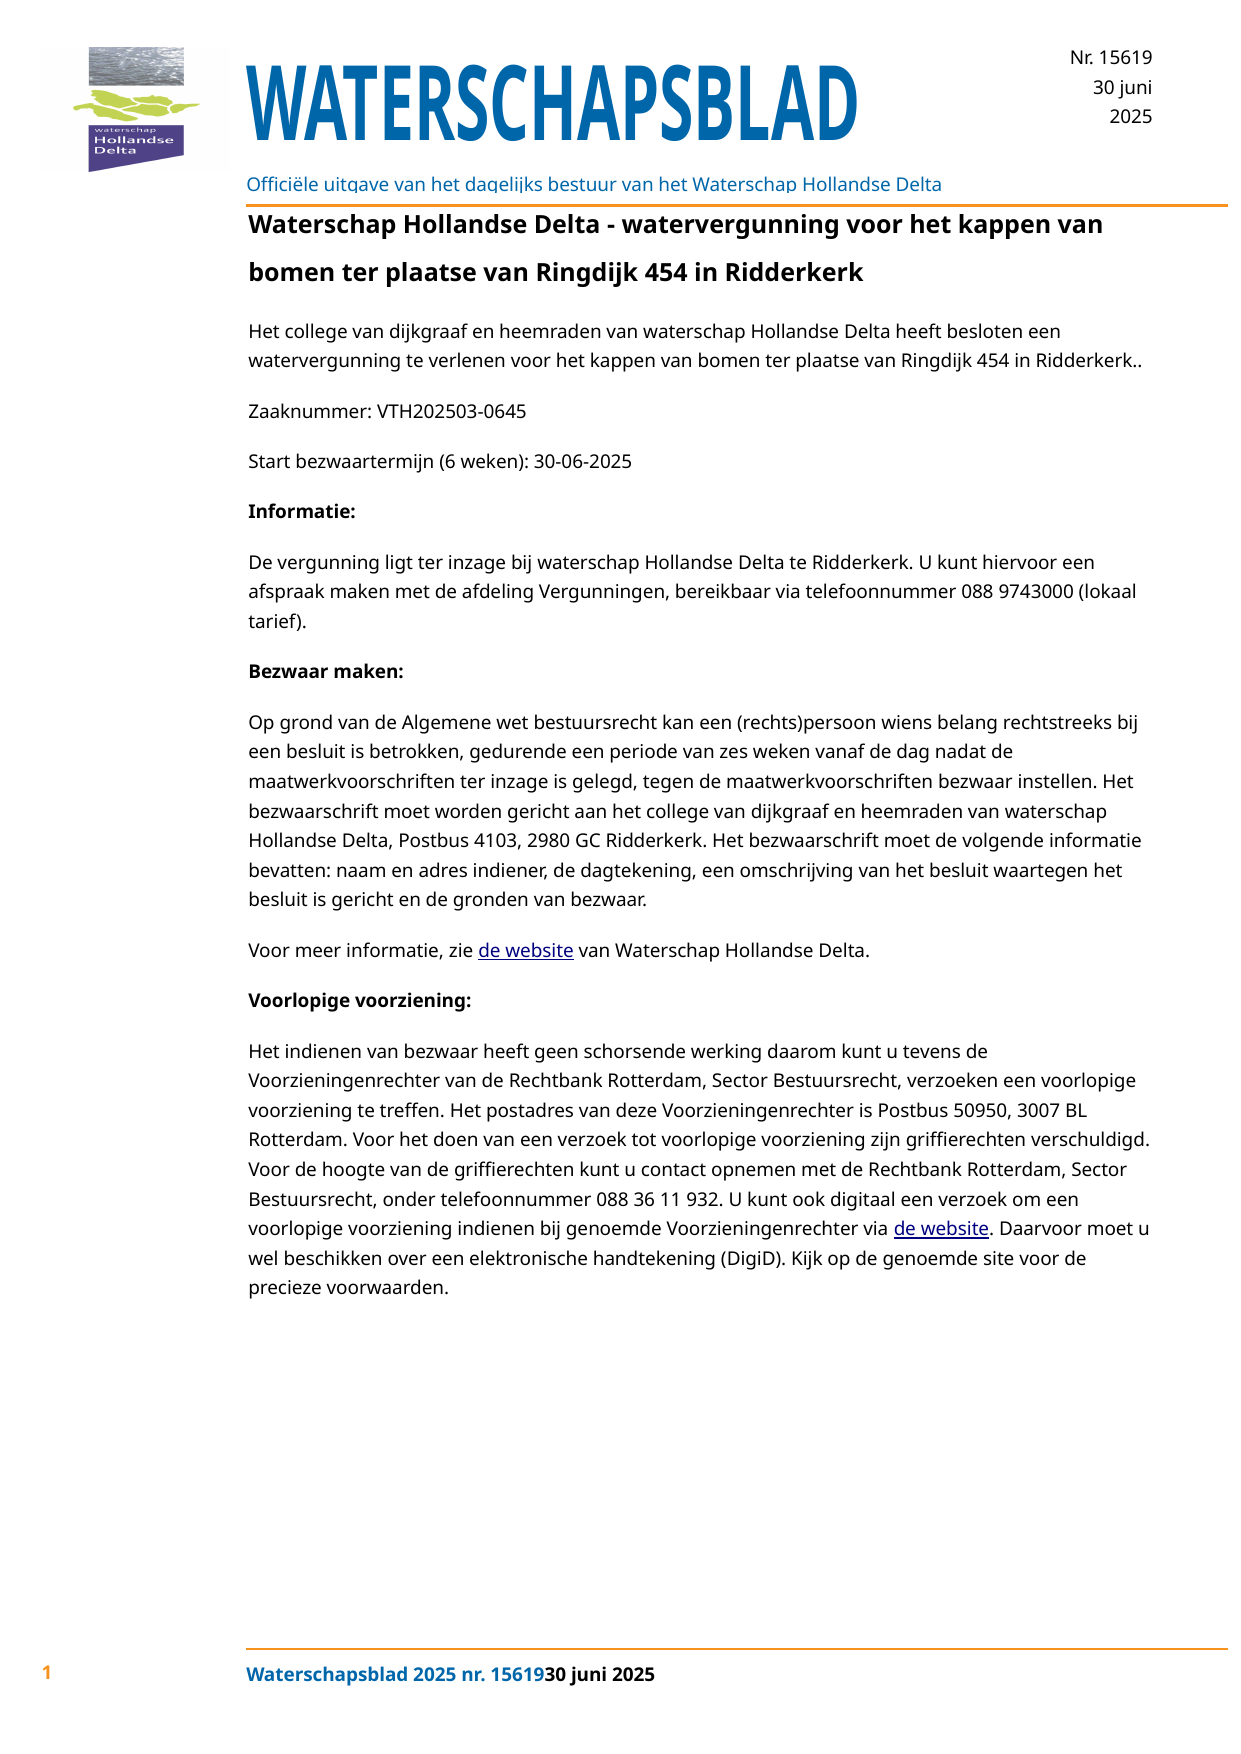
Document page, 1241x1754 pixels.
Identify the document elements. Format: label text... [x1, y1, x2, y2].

text Het college van dijkgraaf en heemraden van waterschap Hollandse Delta heeft besloten een watervergunning te verlenen voor het kappen van bomen ter plaatse van Ringdijk 454 in Ridderkerk.. [248, 318, 1152, 373]
text Het indienen van bezwaar heeft geen schorsende werking daarom kunt u tevens de Voorzieningenrechter van de Rechtbank Rotterdam, Sector Bestuursrecht, verzoeken een voorlopige voorziening te treffen. Het postadres van deze Voorzieningenrechter is Postbus 50950, 3007 BL Rotterdam. Voor het doen van een verzoek tot voorlopige voorziening zijn griffierechten verschuldigd. Voor de hoogte van de griffierechten kunt u contact opnemen met de Rechtbank Rotterdam, Sector Bestuursrecht, onder telefoonnummer 088 36 11 932. U kunt ook digitaal een verzoek om een voorlopige voorziening indienen bij genoemde Voorzieningenrechter via de website. Daarvoor moet u wel beschikken over een elektronische handtekening (DigiD). Kijk op de genoemde site voor de precieze voorwaarden. [248, 1038, 1152, 1300]
text Op grond van de Algemene wet bestuursrecht kan een (rechts)persoon wiens belang rechtstreeks bij een besluit is betrokken, gedurende een periode van zes weken vanaf de dag nadat de maatwerkvoorschriften ter inzage is gelegd, tegen de maatwerkvoorschriften bezwaar instellen. Het bezwaarschrift moet worden gericht aan het college van dijkgraaf en heemraden van waterschap Hollandse Delta, Postbus 4103, 2980 GC Ridderkerk. Het bezwaarschrift moet de volgende informatie bevatten: naam en adres indiener, de dagtekening, een omschrijving van het besluit waartegen het besluit is gericht en de gronden van bezwaar. [248, 709, 1152, 912]
text Voorlopige voorziening: [248, 987, 1152, 1013]
picture [41, 47, 231, 172]
text De vergunning ligt ter inzage bij waterschap Hollandse Delta te Ridderkerk. U kunt hiervoor een afspraak maken met de afdeling Vergunningen, bereikbaar via telefoonnummer 088 9743000 (lokaal tarief). [248, 549, 1152, 634]
text Start bezwaartermijn (6 weken): 30-06-2025 [248, 448, 1152, 474]
text Zaaknummer: VTH202503-0645 [248, 398, 1152, 424]
text Voor meer informatie, zie de website van Waterschap Hollandse Delta. [248, 937, 1152, 963]
text Waterschap Hollandse Delta - watervergunning voor het kappen van bomen ter plaatse van Ringdijk 454 in Ridderkerk [248, 207, 1152, 288]
text Informatie: [248, 499, 1152, 524]
text Bezwaar maken: [248, 659, 1152, 684]
